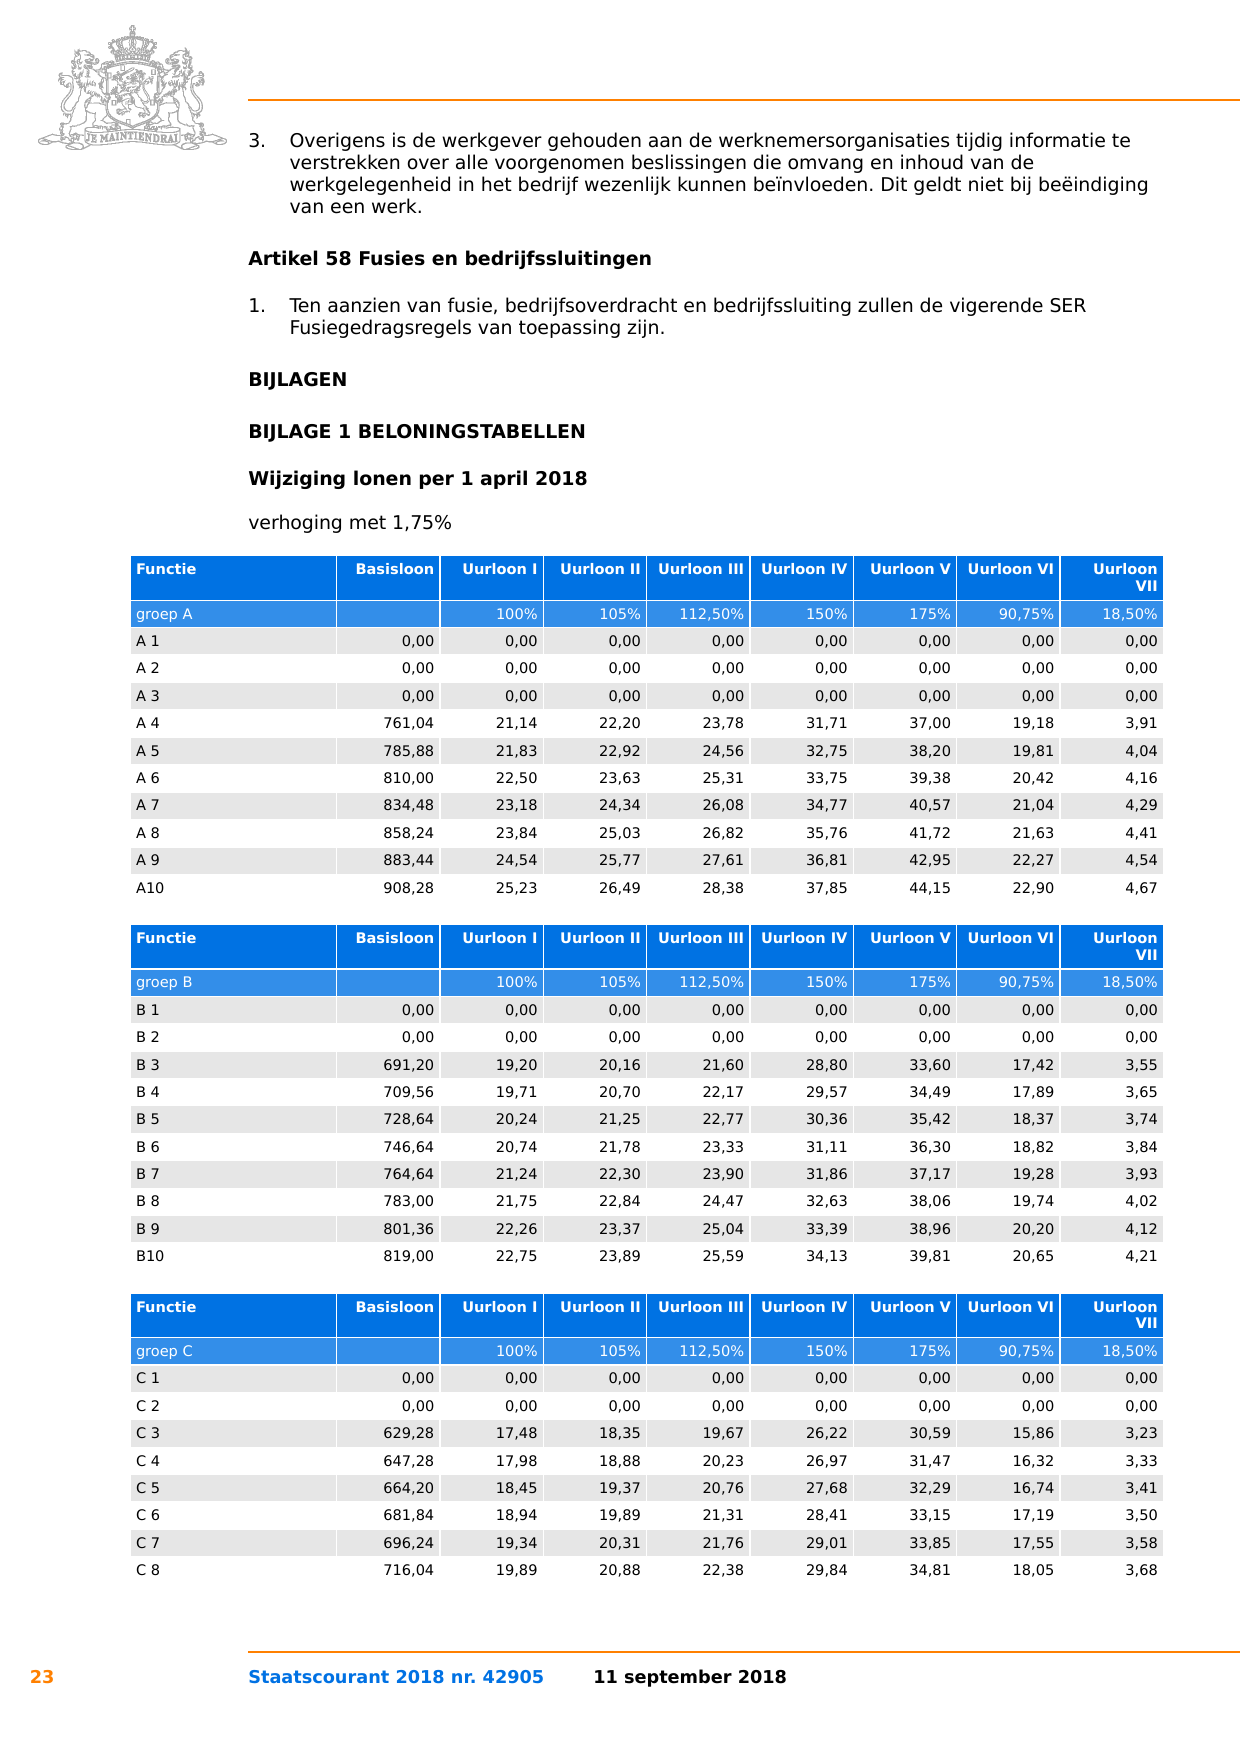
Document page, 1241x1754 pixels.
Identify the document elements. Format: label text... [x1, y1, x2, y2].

table_cell 21,31 [647, 1503, 749, 1529]
table_cell 783,00 [337, 1189, 439, 1215]
table_cell 37,85 [751, 875, 853, 901]
table_cell 32,75 [751, 738, 853, 764]
table_header Uurloon I [441, 925, 543, 968]
table_cell 0,00 [337, 628, 439, 654]
subtitle BIJLAGEN [248, 369, 1163, 391]
table_header Functie [131, 556, 336, 600]
table_cell 21,24 [441, 1161, 543, 1188]
table_header Functie [131, 1294, 336, 1337]
table_cell 105% [544, 1338, 646, 1364]
table_cell 33,60 [854, 1052, 956, 1078]
table_cell groep A [131, 601, 336, 627]
table_cell 21,63 [957, 820, 1059, 846]
table_cell 0,00 [1061, 628, 1163, 654]
table_cell 3,33 [1061, 1448, 1163, 1474]
table_cell 0,00 [544, 656, 646, 682]
table_cell 3,50 [1061, 1503, 1163, 1529]
table_cell 105% [544, 601, 646, 627]
subtitle BIJLAGE 1 BELONINGSTABELLEN [248, 421, 1163, 443]
table_cell 681,84 [337, 1503, 439, 1529]
table_cell 0,00 [854, 1024, 956, 1051]
table_cell 20,76 [647, 1475, 749, 1501]
table_cell 36,30 [854, 1134, 956, 1160]
table_cell 4,04 [1061, 738, 1163, 764]
table_cell 4,02 [1061, 1189, 1163, 1215]
table_cell 24,47 [647, 1189, 749, 1215]
table_cell 20,88 [544, 1557, 646, 1584]
table_cell 801,36 [337, 1216, 439, 1242]
table_cell 17,19 [957, 1503, 1059, 1529]
table_cell 19,34 [441, 1530, 543, 1556]
table_cell 0,00 [1061, 1393, 1163, 1419]
table_cell 20,24 [441, 1106, 543, 1133]
table_cell 0,00 [751, 1024, 853, 1051]
table_cell 36,81 [751, 848, 853, 874]
table_cell 19,71 [441, 1079, 543, 1105]
table_cell 3,55 [1061, 1052, 1163, 1078]
table_cell 0,00 [854, 1366, 956, 1392]
table_cell 100% [441, 601, 543, 627]
table_cell 810,00 [337, 765, 439, 792]
table_cell 3,65 [1061, 1079, 1163, 1105]
table_cell 25,03 [544, 820, 646, 846]
table_cell C 4 [131, 1448, 336, 1474]
table_cell 18,50% [1061, 601, 1163, 627]
table_cell 100% [441, 1338, 543, 1364]
table_cell 18,50% [1061, 970, 1163, 996]
table_cell C 6 [131, 1503, 336, 1529]
table_cell 22,27 [957, 848, 1059, 874]
table_cell 0,00 [337, 1024, 439, 1051]
table_cell 716,04 [337, 1557, 439, 1584]
table_cell groep B [131, 970, 336, 996]
table_cell 33,15 [854, 1503, 956, 1529]
table_cell 23,63 [544, 765, 646, 792]
table_cell 29,57 [751, 1079, 853, 1105]
table_cell 22,17 [647, 1079, 749, 1105]
table_cell 0,00 [544, 628, 646, 654]
table_cell 0,00 [854, 656, 956, 682]
table_cell 746,64 [337, 1134, 439, 1160]
table_cell 22,77 [647, 1106, 749, 1133]
table_cell 3,74 [1061, 1106, 1163, 1133]
table_cell 20,23 [647, 1448, 749, 1474]
table_cell 0,00 [751, 628, 853, 654]
table_cell 0,00 [441, 656, 543, 682]
table_cell 4,41 [1061, 820, 1163, 846]
table_cell 21,75 [441, 1189, 543, 1215]
table_header Uurloon I [441, 1294, 543, 1337]
table_cell A 2 [131, 656, 336, 682]
table_cell 17,42 [957, 1052, 1059, 1078]
table_cell 21,04 [957, 793, 1059, 819]
table_header Uurloon I [441, 556, 543, 600]
table_cell 23,78 [647, 710, 749, 737]
table_cell 22,26 [441, 1216, 543, 1242]
table_cell 0,00 [544, 683, 646, 709]
table_cell 0,00 [647, 997, 749, 1023]
table_cell 150% [751, 601, 853, 627]
table_header Uurloon IV [751, 1294, 853, 1337]
table_cell 0,00 [441, 1393, 543, 1419]
table_cell 0,00 [647, 656, 749, 682]
text verhoging met 1,75% [248, 512, 1163, 533]
table_cell 26,97 [751, 1448, 853, 1474]
table_cell 20,70 [544, 1079, 646, 1105]
table_cell 0,00 [337, 1393, 439, 1419]
table_cell 647,28 [337, 1448, 439, 1474]
table_cell C 5 [131, 1475, 336, 1501]
table_cell C 7 [131, 1530, 336, 1556]
table_cell 0,00 [957, 997, 1059, 1023]
table_cell 150% [751, 1338, 853, 1364]
table_cell 21,14 [441, 710, 543, 737]
table_cell 0,00 [1061, 683, 1163, 709]
table_cell B 4 [131, 1079, 336, 1105]
table_cell C 8 [131, 1557, 336, 1584]
table_cell 0,00 [1061, 656, 1163, 682]
table_cell 31,71 [751, 710, 853, 737]
table_cell B 8 [131, 1189, 336, 1215]
table_cell 31,11 [751, 1134, 853, 1160]
table_cell 17,98 [441, 1448, 543, 1474]
table_cell 0,00 [751, 683, 853, 709]
table_cell 26,08 [647, 793, 749, 819]
picture [38, 25, 227, 150]
table_cell 18,45 [441, 1475, 543, 1501]
table_cell 18,35 [544, 1420, 646, 1447]
table_cell 26,22 [751, 1420, 853, 1447]
table_cell 175% [854, 1338, 956, 1364]
table_cell 691,20 [337, 1052, 439, 1078]
table_cell 18,82 [957, 1134, 1059, 1160]
table_cell 32,29 [854, 1475, 956, 1501]
table_cell 764,64 [337, 1161, 439, 1188]
table_cell B 1 [131, 997, 336, 1023]
table_cell 21,25 [544, 1106, 646, 1133]
table_cell 34,77 [751, 793, 853, 819]
table_cell 23,18 [441, 793, 543, 819]
table_cell 0,00 [544, 997, 646, 1023]
table_cell 44,15 [854, 875, 956, 901]
table_header Uurloon II [544, 556, 646, 600]
table_cell 4,54 [1061, 848, 1163, 874]
table_cell B 2 [131, 1024, 336, 1051]
table_cell 90,75% [957, 601, 1059, 627]
table_cell 31,47 [854, 1448, 956, 1474]
table_cell 3,68 [1061, 1557, 1163, 1584]
table_cell 0,00 [1061, 997, 1163, 1023]
table_cell 3,93 [1061, 1161, 1163, 1188]
table_cell B 5 [131, 1106, 336, 1133]
table_cell 175% [854, 970, 956, 996]
table_cell 3,91 [1061, 710, 1163, 737]
table_cell A 5 [131, 738, 336, 764]
table_cell A 3 [131, 683, 336, 709]
table_cell 4,12 [1061, 1216, 1163, 1242]
table_cell 4,21 [1061, 1244, 1163, 1270]
table_cell 112,50% [647, 601, 749, 627]
table_cell 0,00 [854, 1393, 956, 1419]
table_cell 26,49 [544, 875, 646, 901]
table_cell 19,67 [647, 1420, 749, 1447]
table_cell 32,63 [751, 1189, 853, 1215]
table_cell 39,38 [854, 765, 956, 792]
table_cell 18,94 [441, 1503, 543, 1529]
table_cell 0,00 [441, 628, 543, 654]
table_header Uurloon VII [1061, 925, 1163, 968]
table_cell 19,89 [441, 1557, 543, 1584]
table_cell 112,50% [647, 1338, 749, 1364]
table_cell 908,28 [337, 875, 439, 901]
table_cell 19,20 [441, 1052, 543, 1078]
table_cell B 7 [131, 1161, 336, 1188]
table_cell 23,37 [544, 1216, 646, 1242]
table_cell 0,00 [751, 997, 853, 1023]
table_cell 0,00 [854, 683, 956, 709]
table_cell 19,74 [957, 1189, 1059, 1215]
table_cell 0,00 [957, 628, 1059, 654]
table_cell 19,28 [957, 1161, 1059, 1188]
table_cell 0,00 [957, 1393, 1059, 1419]
table_cell 105% [544, 970, 646, 996]
table_cell 35,76 [751, 820, 853, 846]
table_cell 41,72 [854, 820, 956, 846]
table_cell 20,20 [957, 1216, 1059, 1242]
table_cell 25,59 [647, 1244, 749, 1270]
table_cell 39,81 [854, 1244, 956, 1270]
table_cell 37,17 [854, 1161, 956, 1188]
table_cell 19,37 [544, 1475, 646, 1501]
table_cell 16,32 [957, 1448, 1059, 1474]
table_header Uurloon II [544, 1294, 646, 1337]
table_cell 25,31 [647, 765, 749, 792]
table_cell groep C [131, 1338, 336, 1364]
table_cell 0,00 [957, 656, 1059, 682]
table_cell 24,56 [647, 738, 749, 764]
table_cell [337, 1338, 439, 1364]
table_cell 23,89 [544, 1244, 646, 1270]
table_cell 0,00 [957, 683, 1059, 709]
table_cell 858,24 [337, 820, 439, 846]
table_cell 696,24 [337, 1530, 439, 1556]
table_cell 33,75 [751, 765, 853, 792]
table_header Uurloon III [647, 556, 749, 600]
table_cell 785,88 [337, 738, 439, 764]
table_cell 28,41 [751, 1503, 853, 1529]
table_cell 0,00 [544, 1024, 646, 1051]
table_cell 38,06 [854, 1189, 956, 1215]
table_cell 33,85 [854, 1530, 956, 1556]
table_cell [337, 970, 439, 996]
table_cell 0,00 [337, 683, 439, 709]
table_header Uurloon VII [1061, 1294, 1163, 1337]
table_cell 29,01 [751, 1530, 853, 1556]
table_cell 16,74 [957, 1475, 1059, 1501]
table_header Uurloon V [854, 556, 956, 600]
table_cell 38,96 [854, 1216, 956, 1242]
table_cell 20,42 [957, 765, 1059, 792]
table_cell 150% [751, 970, 853, 996]
table_cell 20,16 [544, 1052, 646, 1078]
table_cell 20,65 [957, 1244, 1059, 1270]
table_cell A 4 [131, 710, 336, 737]
table_cell 0,00 [647, 1366, 749, 1392]
table_cell A 7 [131, 793, 336, 819]
table_cell 0,00 [337, 1366, 439, 1392]
table_cell 28,38 [647, 875, 749, 901]
table_cell 30,59 [854, 1420, 956, 1447]
table_cell A 9 [131, 848, 336, 874]
table_header Uurloon III [647, 1294, 749, 1337]
table_cell 0,00 [1061, 1024, 1163, 1051]
table_header Uurloon V [854, 1294, 956, 1337]
table_cell 17,89 [957, 1079, 1059, 1105]
table_cell 27,61 [647, 848, 749, 874]
table_cell 0,00 [544, 1366, 646, 1392]
table_cell 0,00 [337, 656, 439, 682]
table_cell 22,90 [957, 875, 1059, 901]
table_cell 0,00 [854, 997, 956, 1023]
table_cell 21,83 [441, 738, 543, 764]
table_cell 22,38 [647, 1557, 749, 1584]
table_cell 728,64 [337, 1106, 439, 1133]
table_header Basisloon [337, 925, 439, 968]
table_cell 0,00 [854, 628, 956, 654]
table_cell 0,00 [647, 1024, 749, 1051]
table_cell 20,74 [441, 1134, 543, 1160]
table_header Uurloon V [854, 925, 956, 968]
table_cell 0,00 [647, 628, 749, 654]
table_cell 0,00 [957, 1024, 1059, 1051]
table_cell 0,00 [441, 683, 543, 709]
table_cell B 3 [131, 1052, 336, 1078]
table_cell 34,13 [751, 1244, 853, 1270]
table_cell 18,88 [544, 1448, 646, 1474]
table_cell B10 [131, 1244, 336, 1270]
table_cell 27,68 [751, 1475, 853, 1501]
table_header Uurloon II [544, 925, 646, 968]
table_cell C 3 [131, 1420, 336, 1447]
table_cell 29,84 [751, 1557, 853, 1584]
table_cell 17,48 [441, 1420, 543, 1447]
text 1. Ten aanzien van fusie, bedrijfsoverdracht en bedrijfssluiting zullen de vigerende SER Fusiegedragsregels van toepassing zijn. [248, 295, 1163, 339]
table_cell 25,04 [647, 1216, 749, 1242]
table_cell 23,90 [647, 1161, 749, 1188]
text 3. Overigens is de werkgever gehouden aan de werknemersorganisaties tijdig informatie te verstrekken over alle voorgenomen beslissingen die omvang en inhoud van de werkgelegenheid in het bedrijf wezenlijk kunnen beïnvloeden. Dit geldt niet bij beëindiging van een werk. [248, 130, 1163, 218]
table_cell C 1 [131, 1366, 336, 1392]
table_cell 0,00 [441, 997, 543, 1023]
table_cell 0,00 [751, 1366, 853, 1392]
table_cell 664,20 [337, 1475, 439, 1501]
table_cell 21,76 [647, 1530, 749, 1556]
table_cell 21,60 [647, 1052, 749, 1078]
table_cell A 6 [131, 765, 336, 792]
table_cell 0,00 [1061, 1366, 1163, 1392]
table_cell 0,00 [337, 997, 439, 1023]
table_cell 0,00 [544, 1393, 646, 1419]
table_cell 90,75% [957, 970, 1059, 996]
table_cell 18,05 [957, 1557, 1059, 1584]
table_cell 112,50% [647, 970, 749, 996]
table_cell 17,55 [957, 1530, 1059, 1556]
table_cell A10 [131, 875, 336, 901]
table_cell 31,86 [751, 1161, 853, 1188]
table_cell 761,04 [337, 710, 439, 737]
table_cell C 2 [131, 1393, 336, 1419]
table_cell 34,81 [854, 1557, 956, 1584]
table_cell 33,39 [751, 1216, 853, 1242]
table_cell 90,75% [957, 1338, 1059, 1364]
table_cell 26,82 [647, 820, 749, 846]
table_cell 25,77 [544, 848, 646, 874]
table_cell 38,20 [854, 738, 956, 764]
table_cell 37,00 [854, 710, 956, 737]
table_header Uurloon IV [751, 925, 853, 968]
table_cell 4,16 [1061, 765, 1163, 792]
table_cell 19,81 [957, 738, 1059, 764]
table_cell 3,41 [1061, 1475, 1163, 1501]
table_cell 4,67 [1061, 875, 1163, 901]
table_cell 25,23 [441, 875, 543, 901]
table_header Uurloon III [647, 925, 749, 968]
table_cell 24,54 [441, 848, 543, 874]
table_cell 3,84 [1061, 1134, 1163, 1160]
table_cell 21,78 [544, 1134, 646, 1160]
table_cell A 1 [131, 628, 336, 654]
table_cell 35,42 [854, 1106, 956, 1133]
text Wijziging lonen per 1 april 2018 [248, 468, 1163, 490]
table_header Basisloon [337, 556, 439, 600]
table_cell 23,33 [647, 1134, 749, 1160]
table_cell 175% [854, 601, 956, 627]
table_cell 22,92 [544, 738, 646, 764]
table_cell 709,56 [337, 1079, 439, 1105]
table_header Functie [131, 925, 336, 968]
table_cell 0,00 [441, 1366, 543, 1392]
table_cell 0,00 [647, 683, 749, 709]
table_cell 19,18 [957, 710, 1059, 737]
table_cell 42,95 [854, 848, 956, 874]
subtitle Artikel 58 Fusies en bedrijfssluitingen [248, 248, 1163, 270]
table_cell 0,00 [751, 1393, 853, 1419]
table_cell 0,00 [751, 656, 853, 682]
table_cell 34,49 [854, 1079, 956, 1105]
table_cell [337, 601, 439, 627]
table_cell B 9 [131, 1216, 336, 1242]
table_cell 100% [441, 970, 543, 996]
table_cell 883,44 [337, 848, 439, 874]
table_cell 3,58 [1061, 1530, 1163, 1556]
table_cell 0,00 [957, 1366, 1059, 1392]
table_cell 4,29 [1061, 793, 1163, 819]
table_header Uurloon IV [751, 556, 853, 600]
table_header Uurloon VI [957, 556, 1059, 600]
table_cell 0,00 [647, 1393, 749, 1419]
table_cell 18,37 [957, 1106, 1059, 1133]
table_cell 3,23 [1061, 1420, 1163, 1447]
table_cell 22,30 [544, 1161, 646, 1188]
table_cell 819,00 [337, 1244, 439, 1270]
table_cell 629,28 [337, 1420, 439, 1447]
table_header Uurloon VII [1061, 556, 1163, 600]
table_cell 30,36 [751, 1106, 853, 1133]
table_cell 22,20 [544, 710, 646, 737]
table_cell 18,50% [1061, 1338, 1163, 1364]
table_cell A 8 [131, 820, 336, 846]
table_cell 24,34 [544, 793, 646, 819]
table_cell 19,89 [544, 1503, 646, 1529]
table_cell 23,84 [441, 820, 543, 846]
table_cell 15,86 [957, 1420, 1059, 1447]
table_header Uurloon VI [957, 1294, 1059, 1337]
table_header Uurloon VI [957, 925, 1059, 968]
table_cell B 6 [131, 1134, 336, 1160]
table_cell 834,48 [337, 793, 439, 819]
table_cell 22,50 [441, 765, 543, 792]
table_cell 22,84 [544, 1189, 646, 1215]
table_cell 22,75 [441, 1244, 543, 1270]
table_cell 20,31 [544, 1530, 646, 1556]
table_cell 28,80 [751, 1052, 853, 1078]
table_header Basisloon [337, 1294, 439, 1337]
table_cell 40,57 [854, 793, 956, 819]
table_cell 0,00 [441, 1024, 543, 1051]
